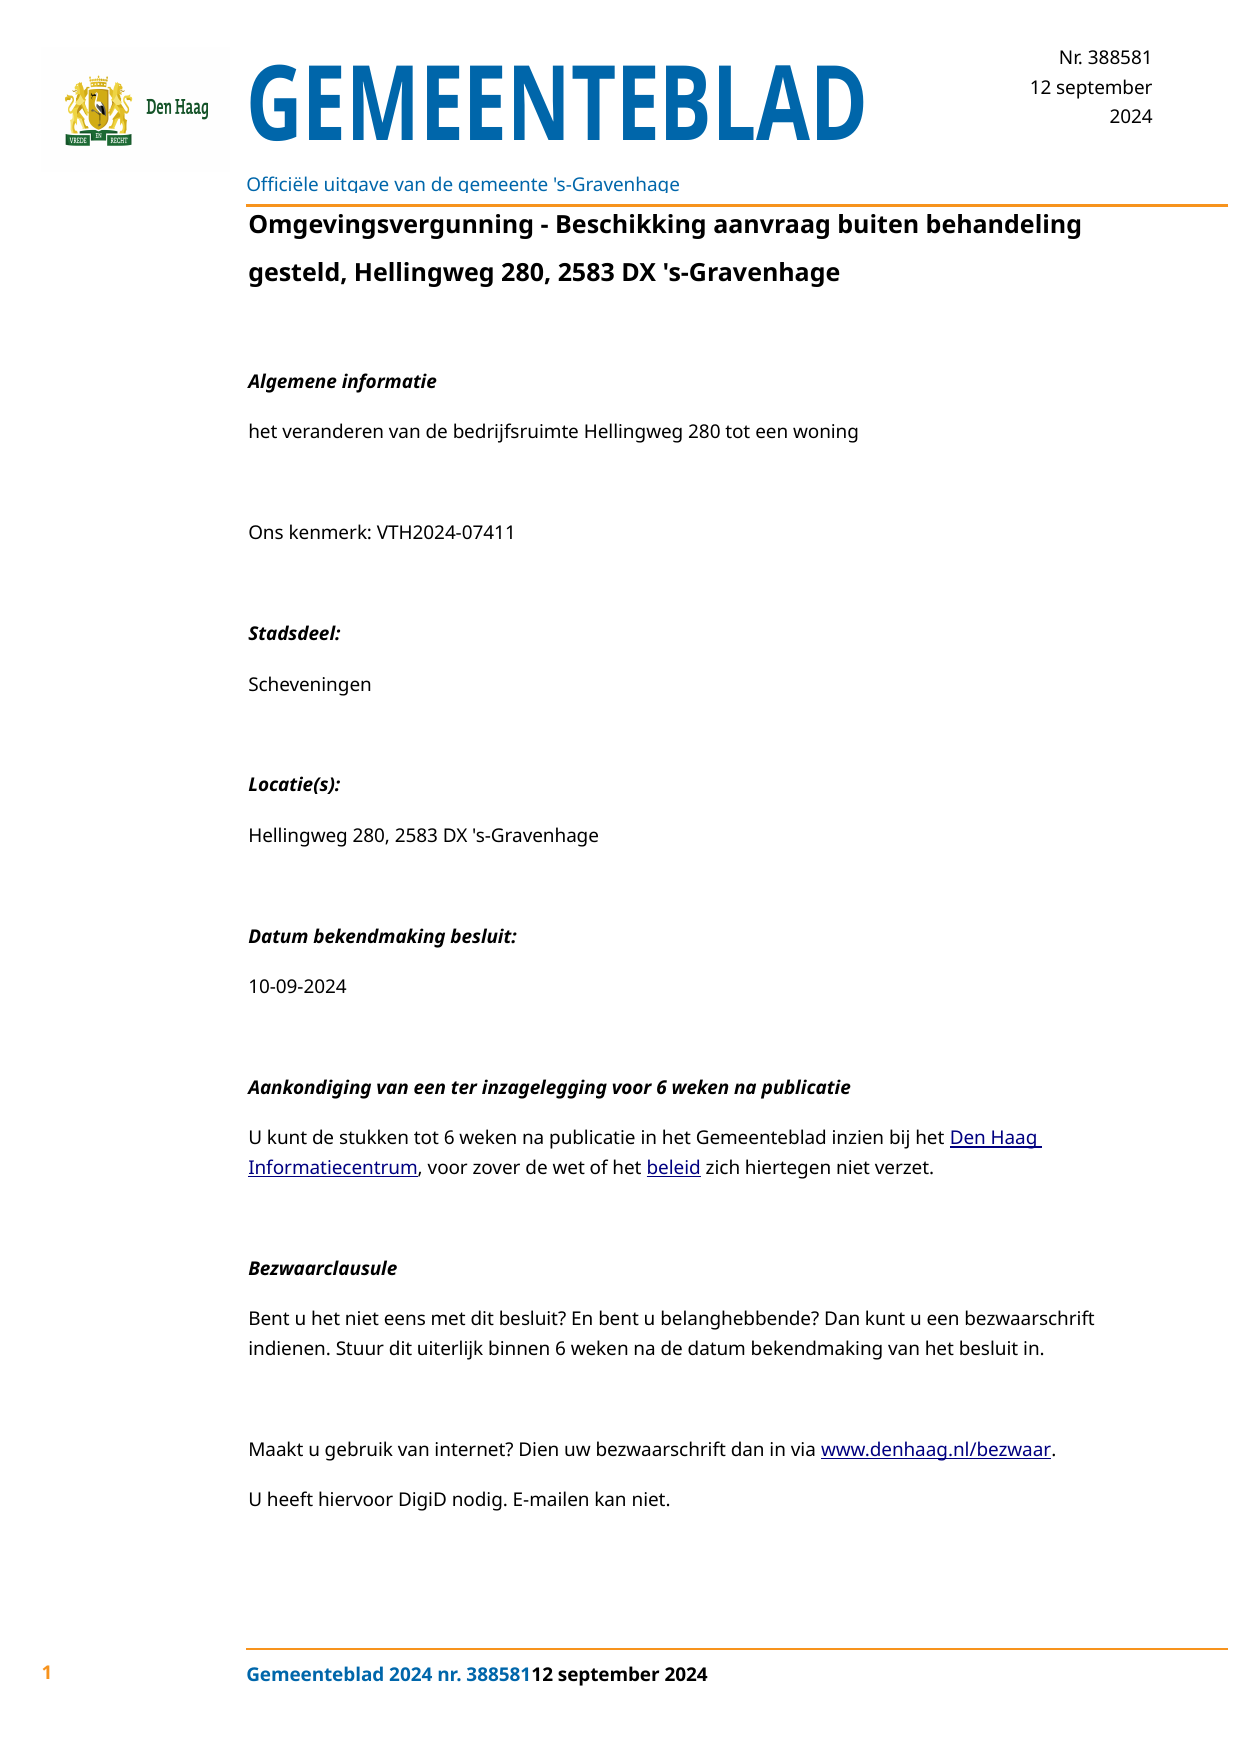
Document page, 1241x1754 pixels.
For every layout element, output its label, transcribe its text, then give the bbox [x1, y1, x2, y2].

picture [41, 47, 231, 172]
text U heeft hiervoor DigiD nodig. E-mailen kan niet. [248, 1486, 1152, 1512]
text Maakt u gebruik van internet? Dien uw bezwaarschrift dan in via www.denhaag.nl/bezwaar. [248, 1436, 1152, 1462]
text Bezwaarclausule [248, 1255, 1152, 1281]
text Ons kenmerk: VTH2024-07411 [248, 519, 1152, 545]
text 10-09-2024 [248, 973, 1152, 999]
text het veranderen van de bedrijfsruimte Hellingweg 280 tot een woning [248, 419, 1152, 444]
text Locatie(s): [248, 772, 1152, 797]
text Algemene informatie [248, 368, 1152, 394]
text Stadsdeel: [248, 620, 1152, 646]
text Hellingweg 280, 2583 DX 's-Gravenhage [248, 822, 1152, 848]
text Scheveningen [248, 671, 1152, 697]
text Datum bekendmaking besluit: [248, 923, 1152, 949]
text Aankondiging van een ter inzagelegging voor 6 weken na publicatie [248, 1074, 1152, 1100]
text Bent u het niet eens met dit besluit? En bent u belanghebbende? Dan kunt u een bezwaarschrift indienen. Stuur dit uiterlijk binnen 6 weken na de datum bekendmaking van het besluit in. [248, 1305, 1152, 1361]
text U kunt de stukken tot 6 weken na publicatie in het Gemeenteblad inzien bij het Den Haag Informatiecentrum, voor zover de wet of het beleid zich hiertegen niet verzet. [248, 1124, 1152, 1180]
text Omgevingsvergunning - Beschikking aanvraag buiten behandeling gesteld, Hellingweg 280, 2583 DX 's-Gravenhage [248, 207, 1152, 288]
